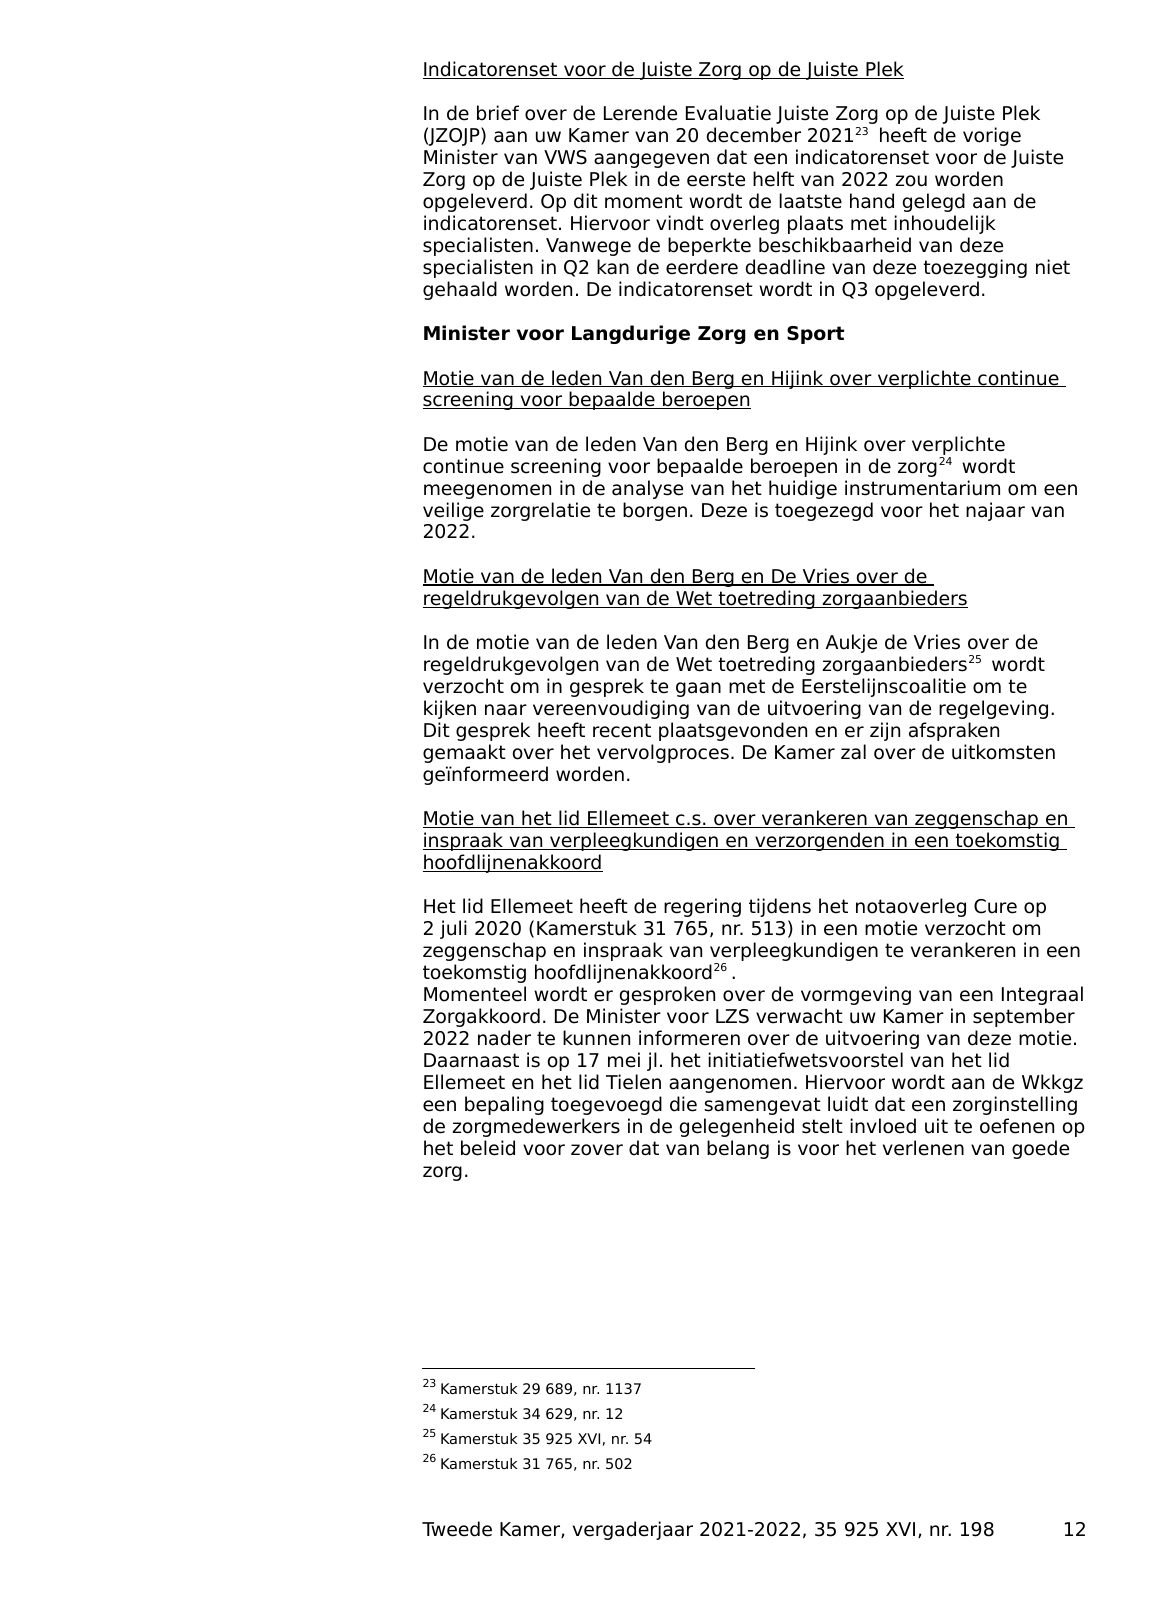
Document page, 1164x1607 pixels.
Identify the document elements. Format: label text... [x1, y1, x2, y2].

subtitle Indicatorenset voor de Juiste Zorg op de Juiste Plek [422, 59, 1087, 81]
text Momenteel wordt er gesproken over de vormgeving van een Integraal Zorgakkoord. De Minister voor LZS verwacht uw Kamer in september 2022 nader te kunnen informeren over de uitvoering van deze motie. Daarnaast is op 17 mei jl. het initiatiefwetsvoorstel van het lid Ellemeet en het lid Tielen aangenomen. Hiervoor wordt aan de Wkkgz een bepaling toegevoegd die samengevat luidt dat een zorginstelling de zorgmedewerkers in de gelegenheid stelt invloed uit te oefenen op het beleid voor zover dat van belang is voor het verlenen van goede zorg. [422, 984, 1087, 1182]
subtitle Motie van de leden Van den Berg en Hijink over verplichte continue screening voor bepaalde beroepen [422, 367, 1087, 411]
text Kamerstuk 35 925 XVI, nr. 54 [422, 1427, 1087, 1449]
subtitle Minister voor Langdurige Zorg en Sport [422, 323, 1087, 345]
text In de motie van de leden Van den Berg en Aukje de Vries over de regeldrukgevolgen van de Wet toetreding zorgaanbieders wordt verzocht om in gesprek te gaan met de Eerstelijnscoalitie om te kijken naar vereenvoudiging van de uitvoering van de regelgeving. Dit gesprek heeft recent plaatsgevonden en er zijn afspraken gemaakt over het vervolgproces. De Kamer zal over de uitkomsten geïnformeerd worden. [422, 632, 1087, 786]
subtitle Motie van het lid Ellemeet c.s. over verankeren van zeggenschap en inspraak van verpleegkundigen en verzorgenden in een toekomstig hoofdlijnenakkoord [422, 808, 1087, 874]
text De motie van de leden Van den Berg en Hijink over verplichte continue screening voor bepaalde beroepen in de zorg wordt meegenomen in de analyse van het huidige instrumentarium om een veilige zorgrelatie te borgen. Deze is toegezegd voor het najaar van 2022. [422, 433, 1087, 543]
text In de brief over de Lerende Evaluatie Juiste Zorg op de Juiste Plek (JZOJP) aan uw Kamer van 20 december 2021 heeft de vorige Minister van VWS aangegeven dat een indicatorenset voor de Juiste Zorg op de Juiste Plek in de eerste helft van 2022 zou worden opgeleverd. Op dit moment wordt de laatste hand gelegd aan de indicatorenset. Hiervoor vindt overleg plaats met inhoudelijk specialisten. Vanwege de beperkte beschikbaarheid van deze specialisten in Q2 kan de eerdere deadline van deze toezegging niet gehaald worden. De indicatorenset wordt in Q3 opgeleverd. [422, 103, 1087, 301]
text Kamerstuk 31 765, nr. 502 [422, 1452, 1087, 1474]
text Kamerstuk 34 629, nr. 12 [422, 1402, 1087, 1424]
subtitle Motie van de leden Van den Berg en De Vries over de regeldrukgevolgen van de Wet toetreding zorgaanbieders [422, 566, 1087, 609]
text Kamerstuk 29 689, nr. 1137 [422, 1377, 1087, 1399]
text Het lid Ellemeet heeft de regering tijdens het notaoverleg Cure op 2 juli 2020 (Kamerstuk 31 765, nr. 513) in een motie verzocht om zeggenschap en inspraak van verpleegkundigen te verankeren in een toekomstig hoofdlijnenakkoord. [422, 896, 1087, 984]
